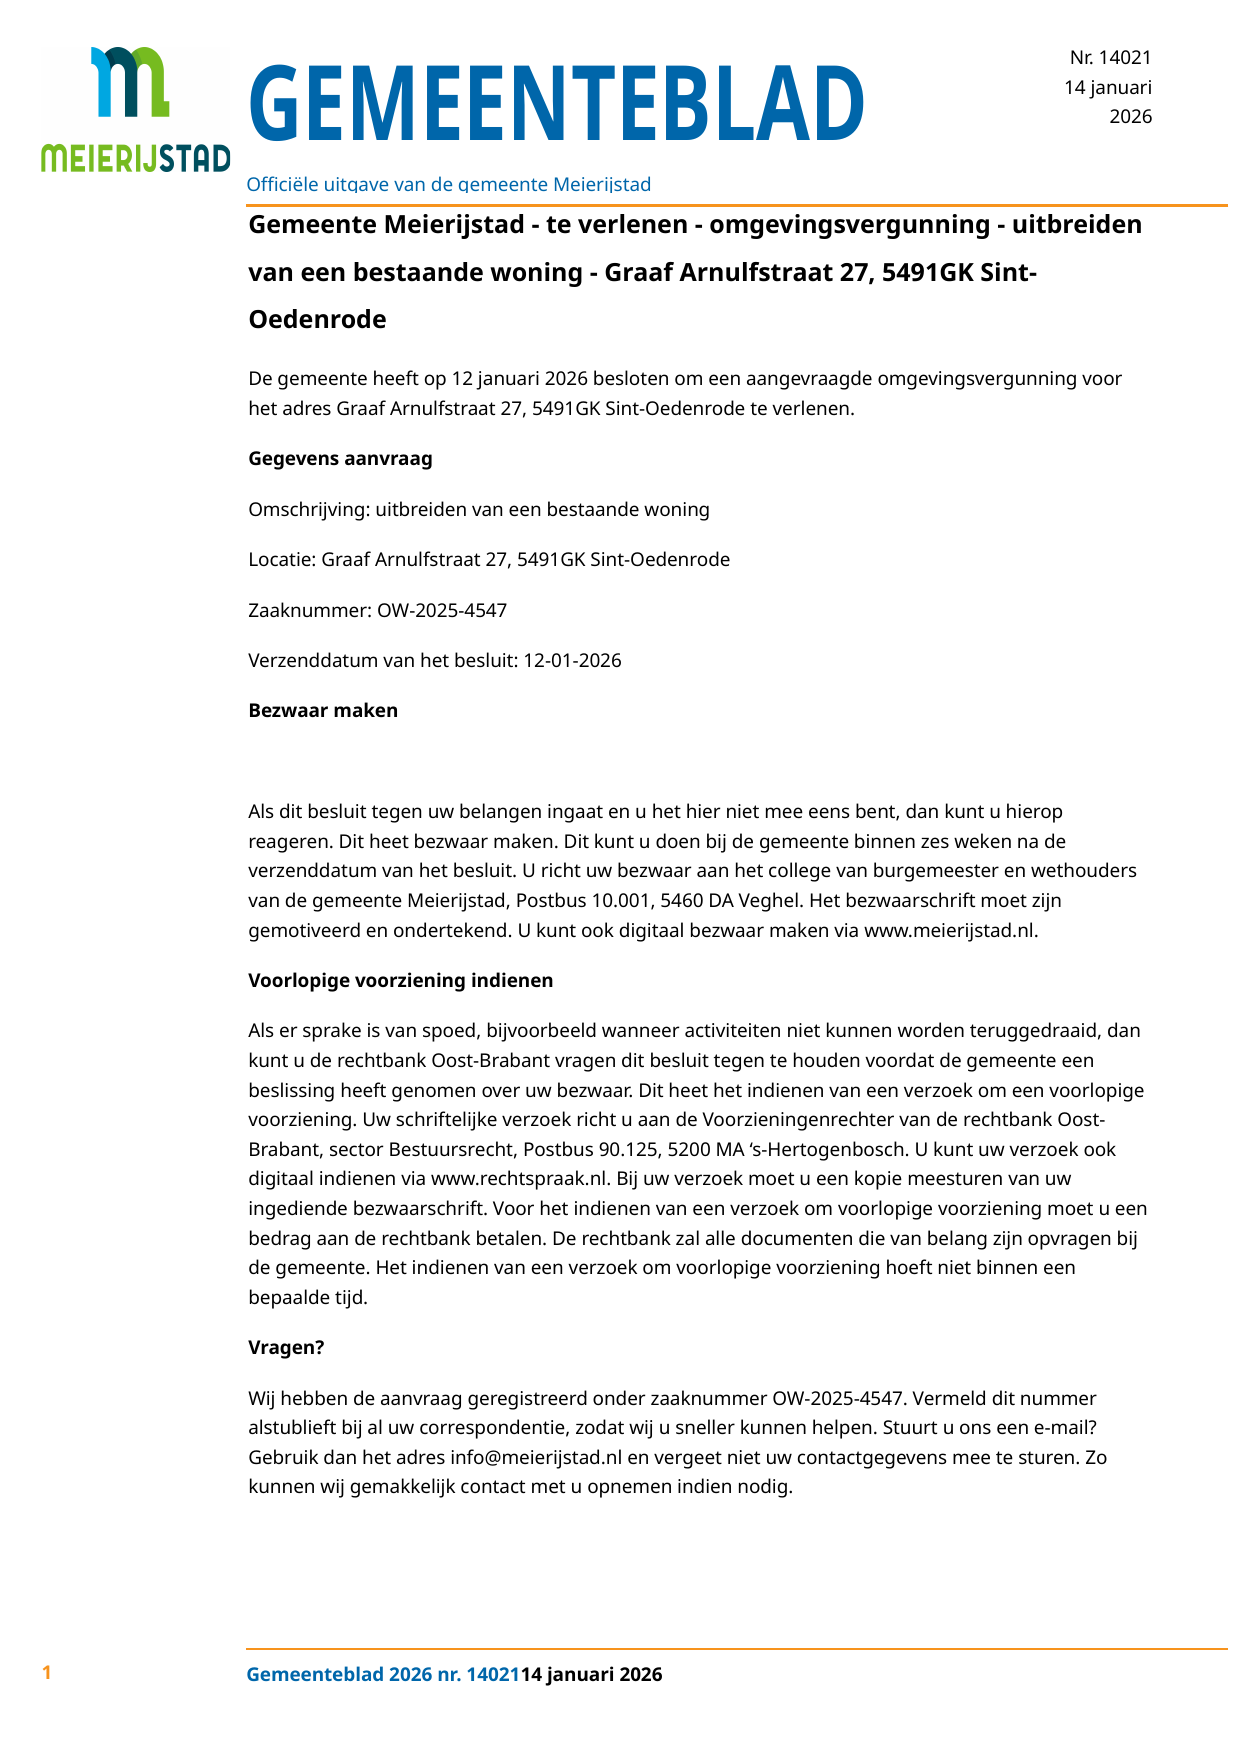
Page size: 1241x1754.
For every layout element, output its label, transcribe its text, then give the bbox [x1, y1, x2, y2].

text Voorlopige voorziening indienen [248, 967, 1152, 993]
picture [41, 47, 231, 172]
text Zaaknummer: OW-2025-4547 [248, 597, 1152, 622]
text Verzenddatum van het besluit: 12-01-2026 [248, 647, 1152, 673]
text De gemeente heeft op 12 januari 2026 besloten om een aangevraagde omgevingsvergunning voor het adres Graaf Arnulfstraat 27, 5491GK Sint-Oedenrode te verlenen. [248, 366, 1152, 421]
text Vragen? [248, 1334, 1152, 1360]
text Locatie: Graaf Arnulfstraat 27, 5491GK Sint-Oedenrode [248, 546, 1152, 572]
text Wij hebben de aanvraag geregistreerd onder zaaknummer OW-2025-4547. Vermeld dit nummer alstublieft bij al uw correspondentie, zodat wij u sneller kunnen helpen. Stuurt u ons een e-mail? Gebruik dan het adres info@meierijstad.nl en vergeet niet uw contactgegevens mee te sturen. Zo kunnen wij gemakkelijk contact met u opnemen indien nodig. [248, 1385, 1152, 1499]
text Gemeente Meierijstad - te verlenen - omgevingsvergunning - uitbreiden van een bestaande woning - Graaf Arnulfstraat 27, 5491GK Sint-Oedenrode [248, 207, 1152, 336]
text Gegevens aanvraag [248, 446, 1152, 471]
text Als dit besluit tegen uw belangen ingaat en u het hier niet mee eens bent, dan kunt u hierop reageren. Dit heet bezwaar maken. Dit kunt u doen bij de gemeente binnen zes weken na de verzenddatum van het besluit. U richt uw bezwaar aan het college van burgemeester en wethouders van de gemeente Meierijstad, Postbus 10.001, 5460 DA Veghel. Het bezwaarschrift moet zijn gemotiveerd en ondertekend. U kunt ook digitaal bezwaar maken via www.meierijstad.nl. [248, 798, 1152, 942]
text Als er sprake is van spoed, bijvoorbeeld wanneer activiteiten niet kunnen worden teruggedraaid, dan kunt u de rechtbank Oost-Brabant vragen dit besluit tegen te houden voordat de gemeente een beslissing heeft genomen over uw bezwaar. Dit heet het indienen van een verzoek om een voorlopige voorziening. Uw schriftelijke verzoek richt u aan de Voorzieningenrechter van de rechtbank Oost-Brabant, sector Bestuursrecht, Postbus 90.125, 5200 MA ‘s-Hertogenbosch. U kunt uw verzoek ook digitaal indienen via www.rechtspraak.nl. Bij uw verzoek moet u een kopie meesturen van uw ingediende bezwaarschrift. Voor het indienen van een verzoek om voorlopige voorziening moet u een bedrag aan de rechtbank betalen. De rechtbank zal alle documenten die van belang zijn opvragen bij de gemeente. Het indienen van een verzoek om voorlopige voorziening hoeft niet binnen een bepaalde tijd. [248, 1018, 1152, 1309]
text Bezwaar maken [248, 698, 1152, 723]
text Omschrijving: uitbreiden van een bestaande woning [248, 496, 1152, 522]
